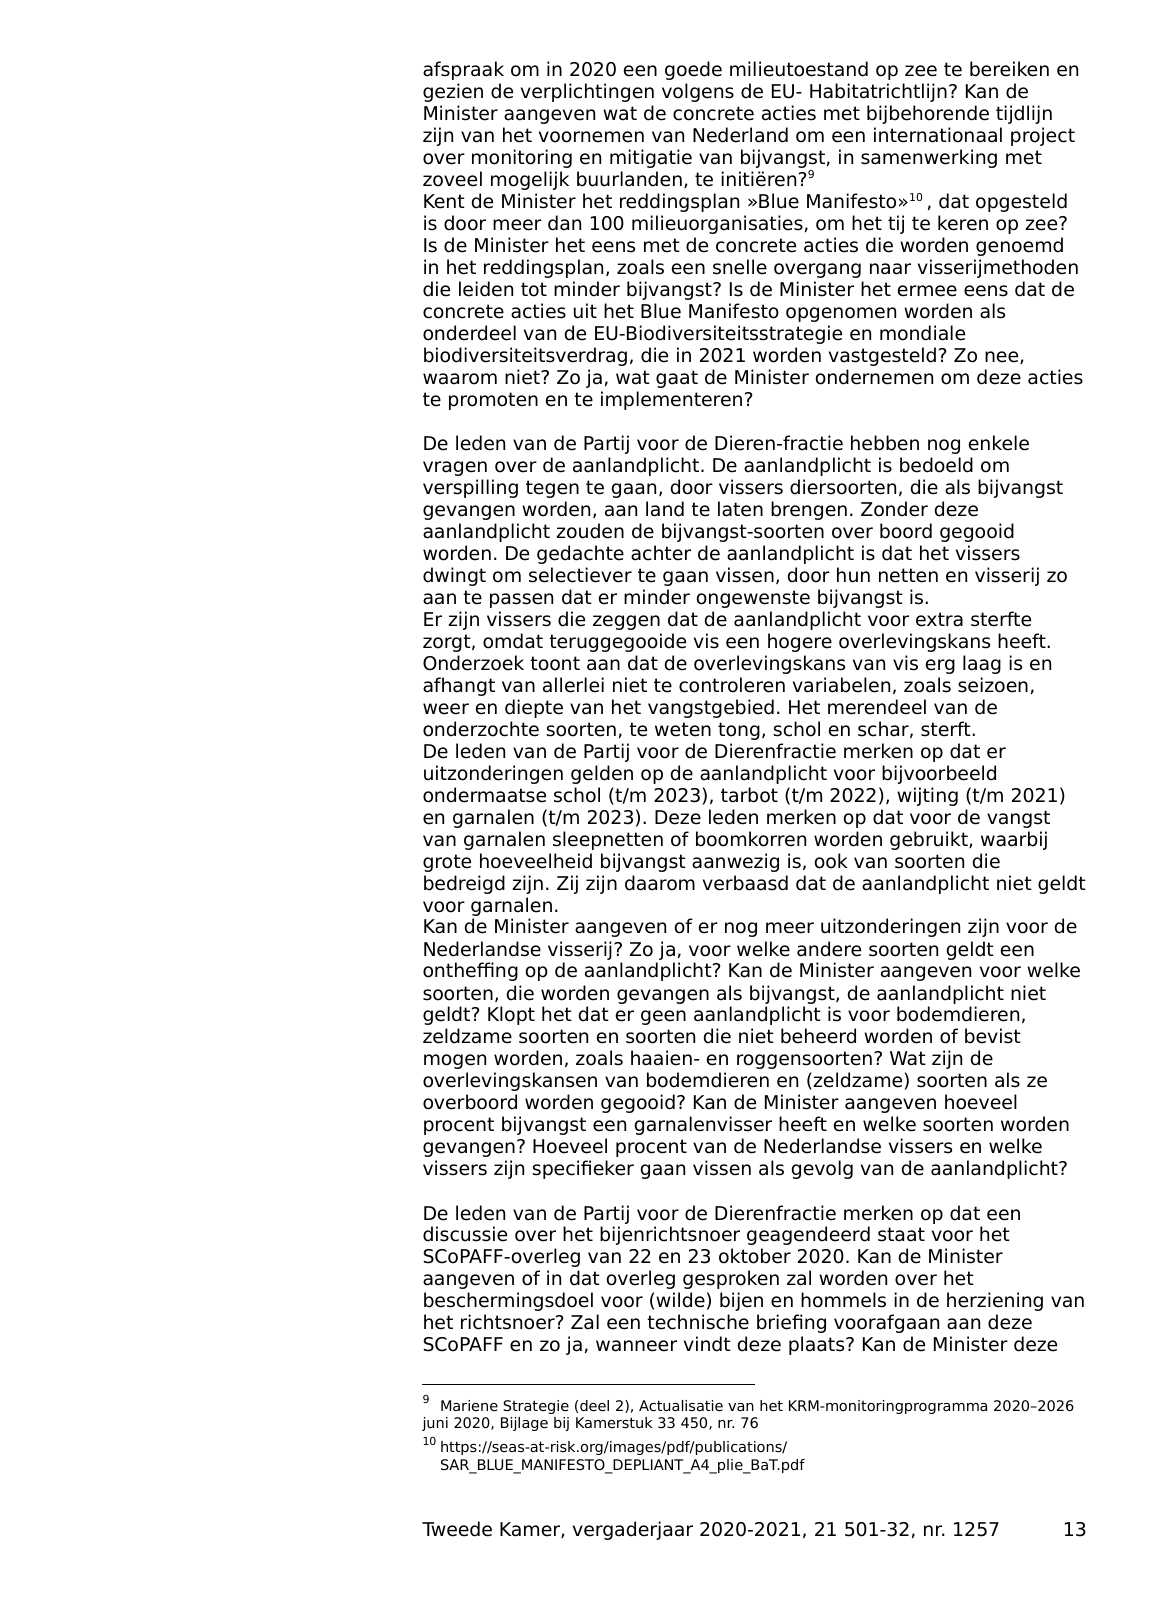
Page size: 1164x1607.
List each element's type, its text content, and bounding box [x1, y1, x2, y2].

text De leden van de Partij voor de Dierenfractie merken op dat een discussie over het bijenrichtsnoer geagendeerd staat voor het SCoPAFF-overleg van 22 en 23 oktober 2020. Kan de Minister aangeven of in dat overleg gesproken zal worden over het beschermingsdoel voor (wilde) bijen en hommels in de herziening van het richtsnoer? Zal een technische briefing voorafgaan aan deze SCoPAFF en zo ja, wanneer vindt deze plaats? Kan de Minister deze [422, 1202, 1087, 1356]
text https://seas-at-risk.org/images/pdf/publications/SAR_BLUE_MANIFESTO_DEPLIANT_A4_plie_BaT.pdf [422, 1435, 1087, 1474]
text De leden van de Partij voor de Dieren-fractie hebben nog enkele vragen over de aanlandplicht. De aanlandplicht is bedoeld om verspilling tegen te gaan, door vissers diersoorten, die als bijvangst gevangen worden, aan land te laten brengen. Zonder deze aanlandplicht zouden de bijvangst-soorten over boord gegooid worden. De gedachte achter de aanlandplicht is dat het vissers dwingt om selectiever te gaan vissen, door hun netten en visserij zo aan te passen dat er minder ongewenste bijvangst is. [422, 433, 1087, 609]
text Kent de Minister het reddingsplan »Blue Manifesto», dat opgesteld is door meer dan 100 milieuorganisaties, om het tij te keren op zee? Is de Minister het eens met de concrete acties die worden genoemd in het reddingsplan, zoals een snelle overgang naar visserijmethoden die leiden tot minder bijvangst? Is de Minister het ermee eens dat de concrete acties uit het Blue Manifesto opgenomen worden als onderdeel van de EU-Biodiversiteitsstrategie en mondiale biodiversiteitsverdrag, die in 2021 worden vastgesteld? Zo nee, waarom niet? Zo ja, wat gaat de Minister ondernemen om deze acties te promoten en te implementeren? [422, 191, 1087, 411]
text Kan de Minister aangeven of er nog meer uitzonderingen zijn voor de Nederlandse visserij? Zo ja, voor welke andere soorten geldt een ontheffing op de aanlandplicht? Kan de Minister aangeven voor welke soorten, die worden gevangen als bijvangst, de aanlandplicht niet geldt? Klopt het dat er geen aanlandplicht is voor bodemdieren, zeldzame soorten en soorten die niet beheerd worden of bevist mogen worden, zoals haaien- en roggensoorten? Wat zijn de overlevingskansen van bodemdieren en (zeldzame) soorten als ze overboord worden gegooid? Kan de Minister aangeven hoeveel procent bijvangst een garnalenvisser heeft en welke soorten worden gevangen? Hoeveel procent van de Nederlandse vissers en welke vissers zijn specifieker gaan vissen als gevolg van de aanlandplicht? [422, 916, 1087, 1180]
text Er zijn vissers die zeggen dat de aanlandplicht voor extra sterfte zorgt, omdat teruggegooide vis een hogere overlevingskans heeft. Onderzoek toont aan dat de overlevingskans van vis erg laag is en afhangt van allerlei niet te controleren variabelen, zoals seizoen, weer en diepte van het vangstgebied. Het merendeel van de onderzochte soorten, te weten tong, schol en schar, sterft. [422, 609, 1087, 741]
text Mariene Strategie (deel 2), Actualisatie van het KRM-monitoringprogramma 2020–2026 [422, 1393, 1087, 1416]
text De leden van de Partij voor de Dierenfractie merken op dat er uitzonderingen gelden op de aanlandplicht voor bijvoorbeeld ondermaatse schol (t/m 2023), tarbot (t/m 2022), wijting (t/m 2021) en garnalen (t/m 2023). Deze leden merken op dat voor de vangst van garnalen sleepnetten of boomkorren worden gebruikt, waarbij grote hoeveelheid bijvangst aanwezig is, ook van soorten die bedreigd zijn. Zij zijn daarom verbaasd dat de aanlandplicht niet geldt voor garnalen. [422, 741, 1087, 916]
text afspraak om in 2020 een goede milieutoestand op zee te bereiken en gezien de verplichtingen volgens de EU- Habitatrichtlijn? Kan de Minister aangeven wat de concrete acties met bijbehorende tijdlijn zijn van het voornemen van Nederland om een internationaal project over monitoring en mitigatie van bijvangst, in samenwerking met zoveel mogelijk buurlanden, te initiëren? [422, 59, 1087, 191]
text juni 2020, Bijlage bij Kamerstuk 33 450, nr. 76 [422, 1416, 1087, 1432]
